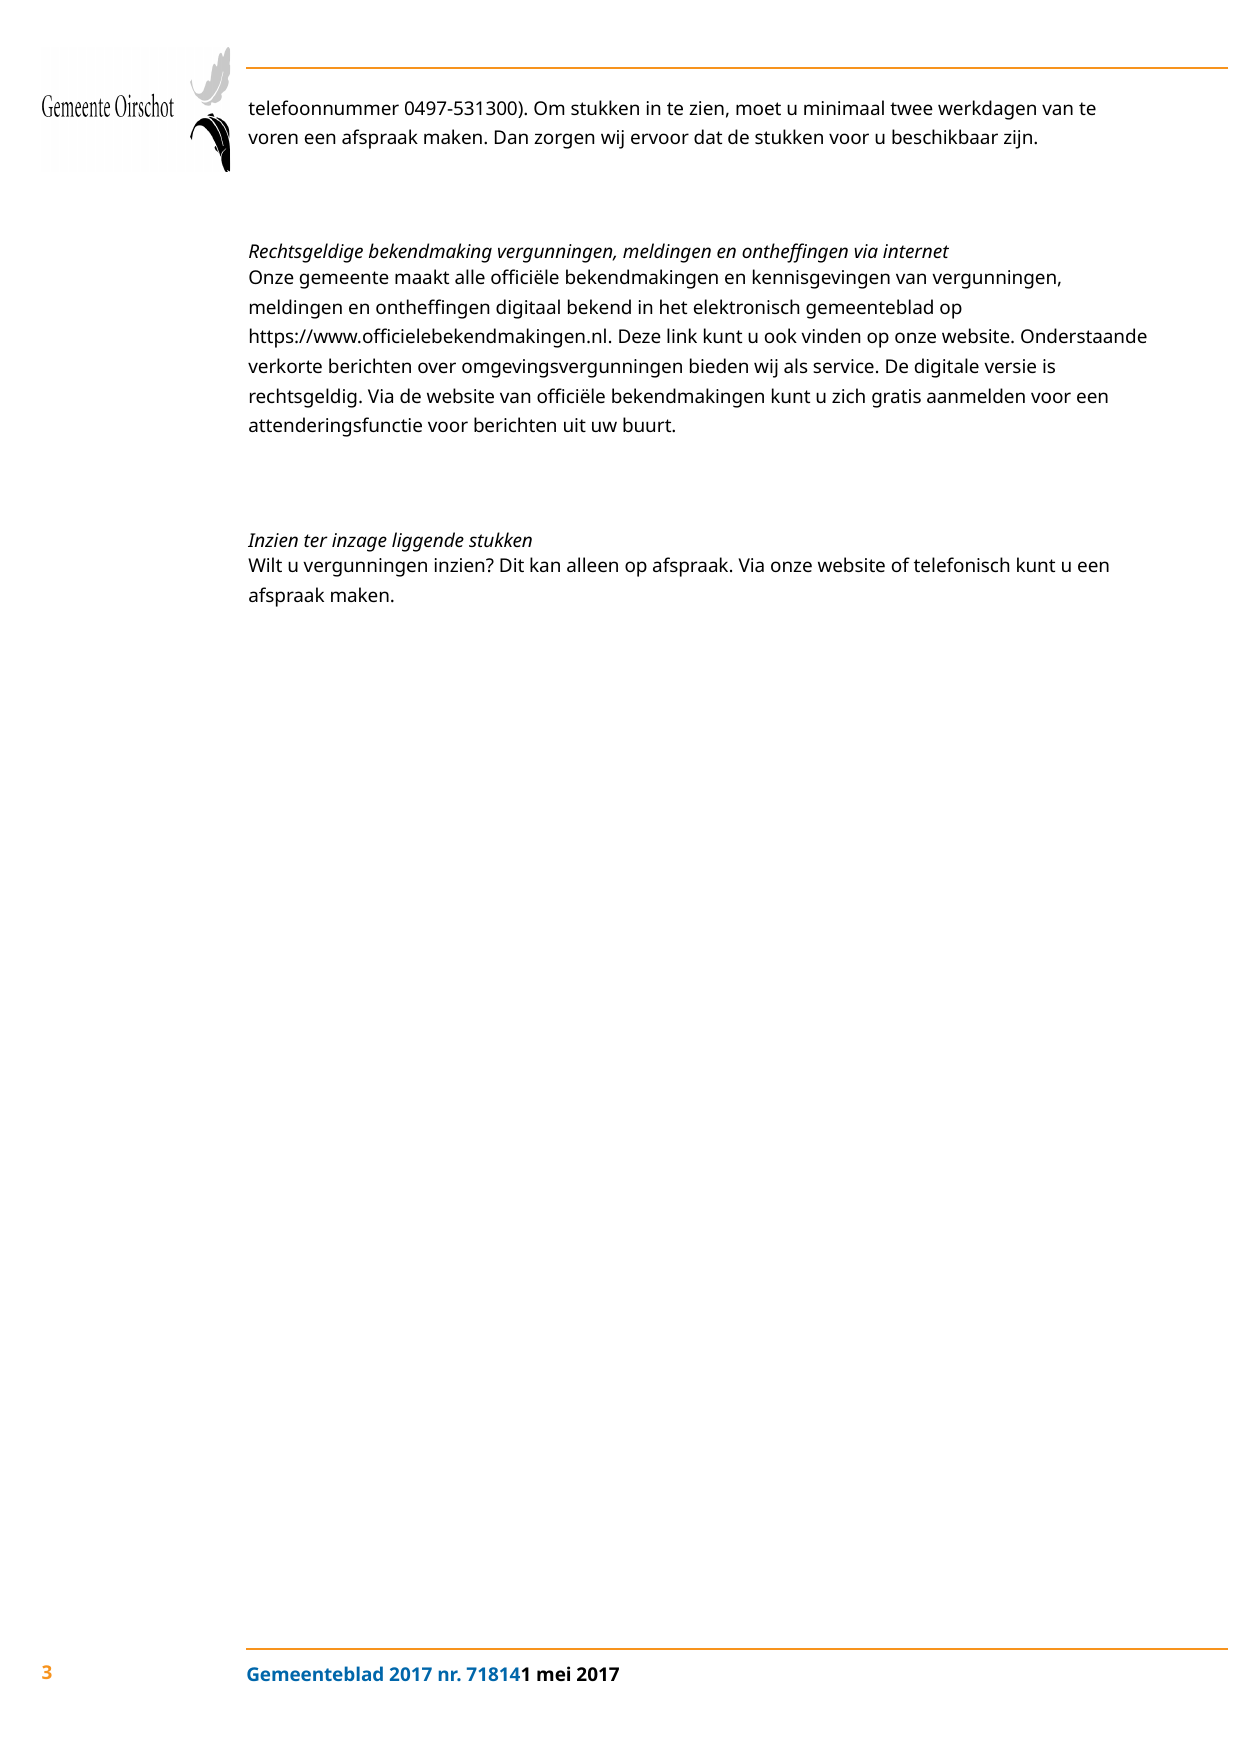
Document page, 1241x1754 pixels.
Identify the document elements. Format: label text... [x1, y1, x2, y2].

picture [41, 47, 231, 172]
text Wilt u vergunningen inzien? Dit kan alleen op afspraak. Via onze website of telefonisch kunt u een afspraak maken. [248, 552, 1152, 608]
text Rechtsgeldige bekendmaking vergunningen, meldingen en ontheffingen via internet [248, 239, 1152, 264]
text Inzien ter inzage liggende stukken [248, 527, 1152, 552]
text Onze gemeente maakt alle officiële bekendmakingen en kennisgevingen van vergunningen, meldingen en ontheffingen digitaal bekend in het elektronisch gemeenteblad op https://www.officielebekendmakingen.nl. Deze link kunt u ook vinden op onze website. Onderstaande verkorte berichten over omgevingsvergunningen bieden wij als service. De digitale versie is rechtsgeldig. Via de website van officiële bekendmakingen kunt u zich gratis aanmelden voor een attenderingsfunctie voor berichten uit uw buurt. [248, 264, 1152, 438]
text telefoonnummer 0497-531300). Om stukken in te zien, moet u minimaal twee werkdagen van te voren een afspraak maken. Dan zorgen wij ervoor dat de stukken voor u beschikbaar zijn. [248, 95, 1152, 150]
